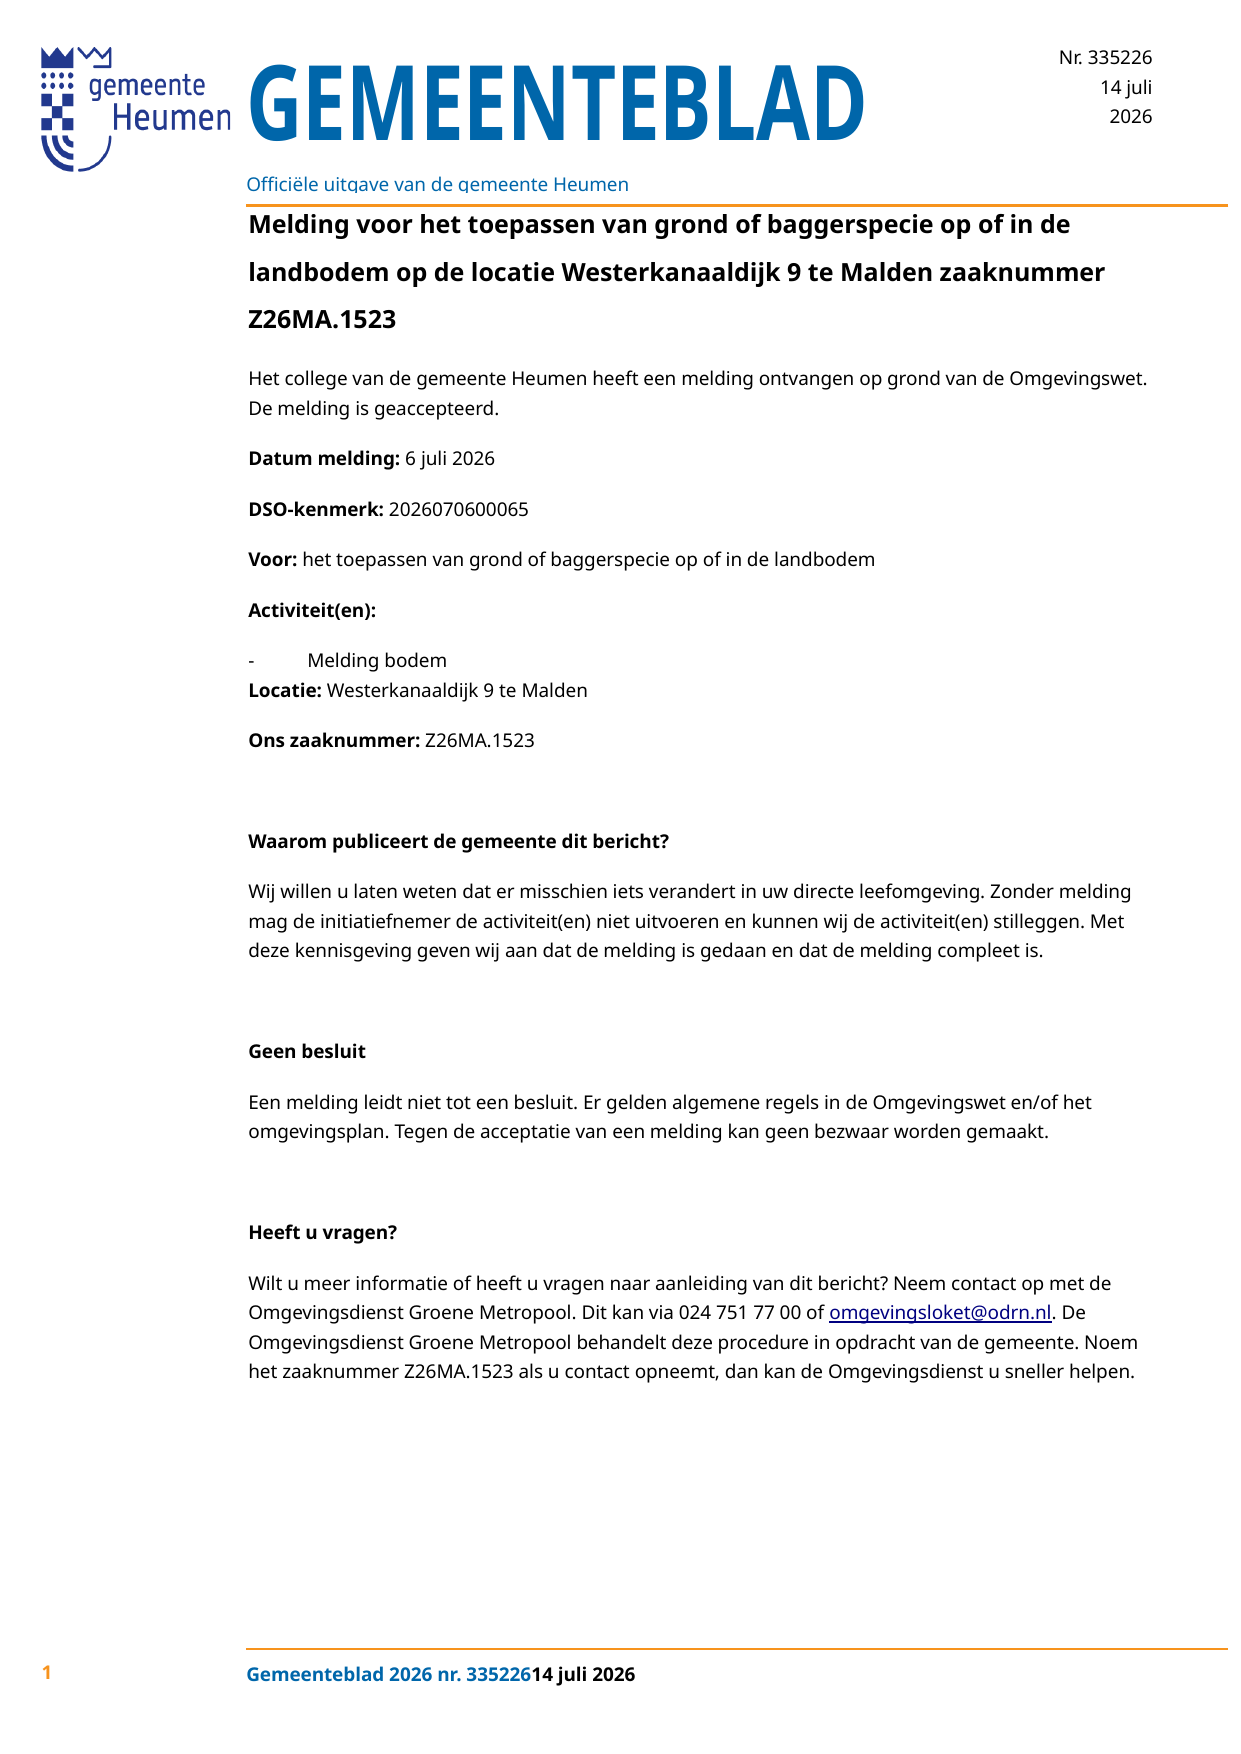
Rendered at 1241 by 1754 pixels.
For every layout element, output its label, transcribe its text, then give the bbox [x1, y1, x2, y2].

text Locatie: Westerkanaaldijk 9 te Malden [248, 677, 1152, 702]
text DSO-kenmerk: 2026070600065 [248, 496, 1152, 522]
text Waarom publiceert de gemeente dit bericht? [248, 828, 1152, 854]
text Ons zaaknummer: Z26MA.1523 [248, 727, 1152, 753]
text Activiteit(en): [248, 597, 1152, 622]
text Datum melding: 6 juli 2026 [248, 446, 1152, 471]
text Wilt u meer informatie of heeft u vragen naar aanleiding van dit bericht? Neem contact op met de Omgevingsdienst Groene Metropool. Dit kan via 024 751 77 00 of omgevingsloket@odrn.nl. De Omgevingsdienst Groene Metropool behandelt deze procedure in opdracht van de gemeente. Noem het zaaknummer Z26MA.1523 als u contact opneemt, dan kan de Omgevingsdienst u sneller helpen. [248, 1270, 1152, 1384]
text Een melding leidt niet tot een besluit. Er gelden algemene regels in de Omgevingswet en/of het omgevingsplan. Tegen de acceptatie van een melding kan geen bezwaar worden gemaakt. [248, 1089, 1152, 1144]
picture [41, 47, 231, 172]
list Melding bodem [248, 647, 1152, 673]
text Het college van de gemeente Heumen heeft een melding ontvangen op grond van de Omgevingswet. De melding is geaccepteerd. [248, 366, 1152, 421]
text Melding voor het toepassen van grond of baggerspecie op of in de landbodem op de locatie Westerkanaaldijk 9 te Malden zaaknummer Z26MA.1523 [248, 207, 1152, 336]
text Wij willen u laten weten dat er misschien iets verandert in uw directe leefomgeving. Zonder melding mag de initiatiefnemer de activiteit(en) niet uitvoeren en kunnen wij de activiteit(en) stilleggen. Met deze kennisgeving geven wij aan dat de melding is gedaan en dat de melding compleet is. [248, 878, 1152, 963]
text Voor: het toepassen van grond of baggerspecie op of in de landbodem [248, 546, 1152, 572]
text Heeft u vragen? [248, 1219, 1152, 1245]
text Geen besluit [248, 1038, 1152, 1064]
